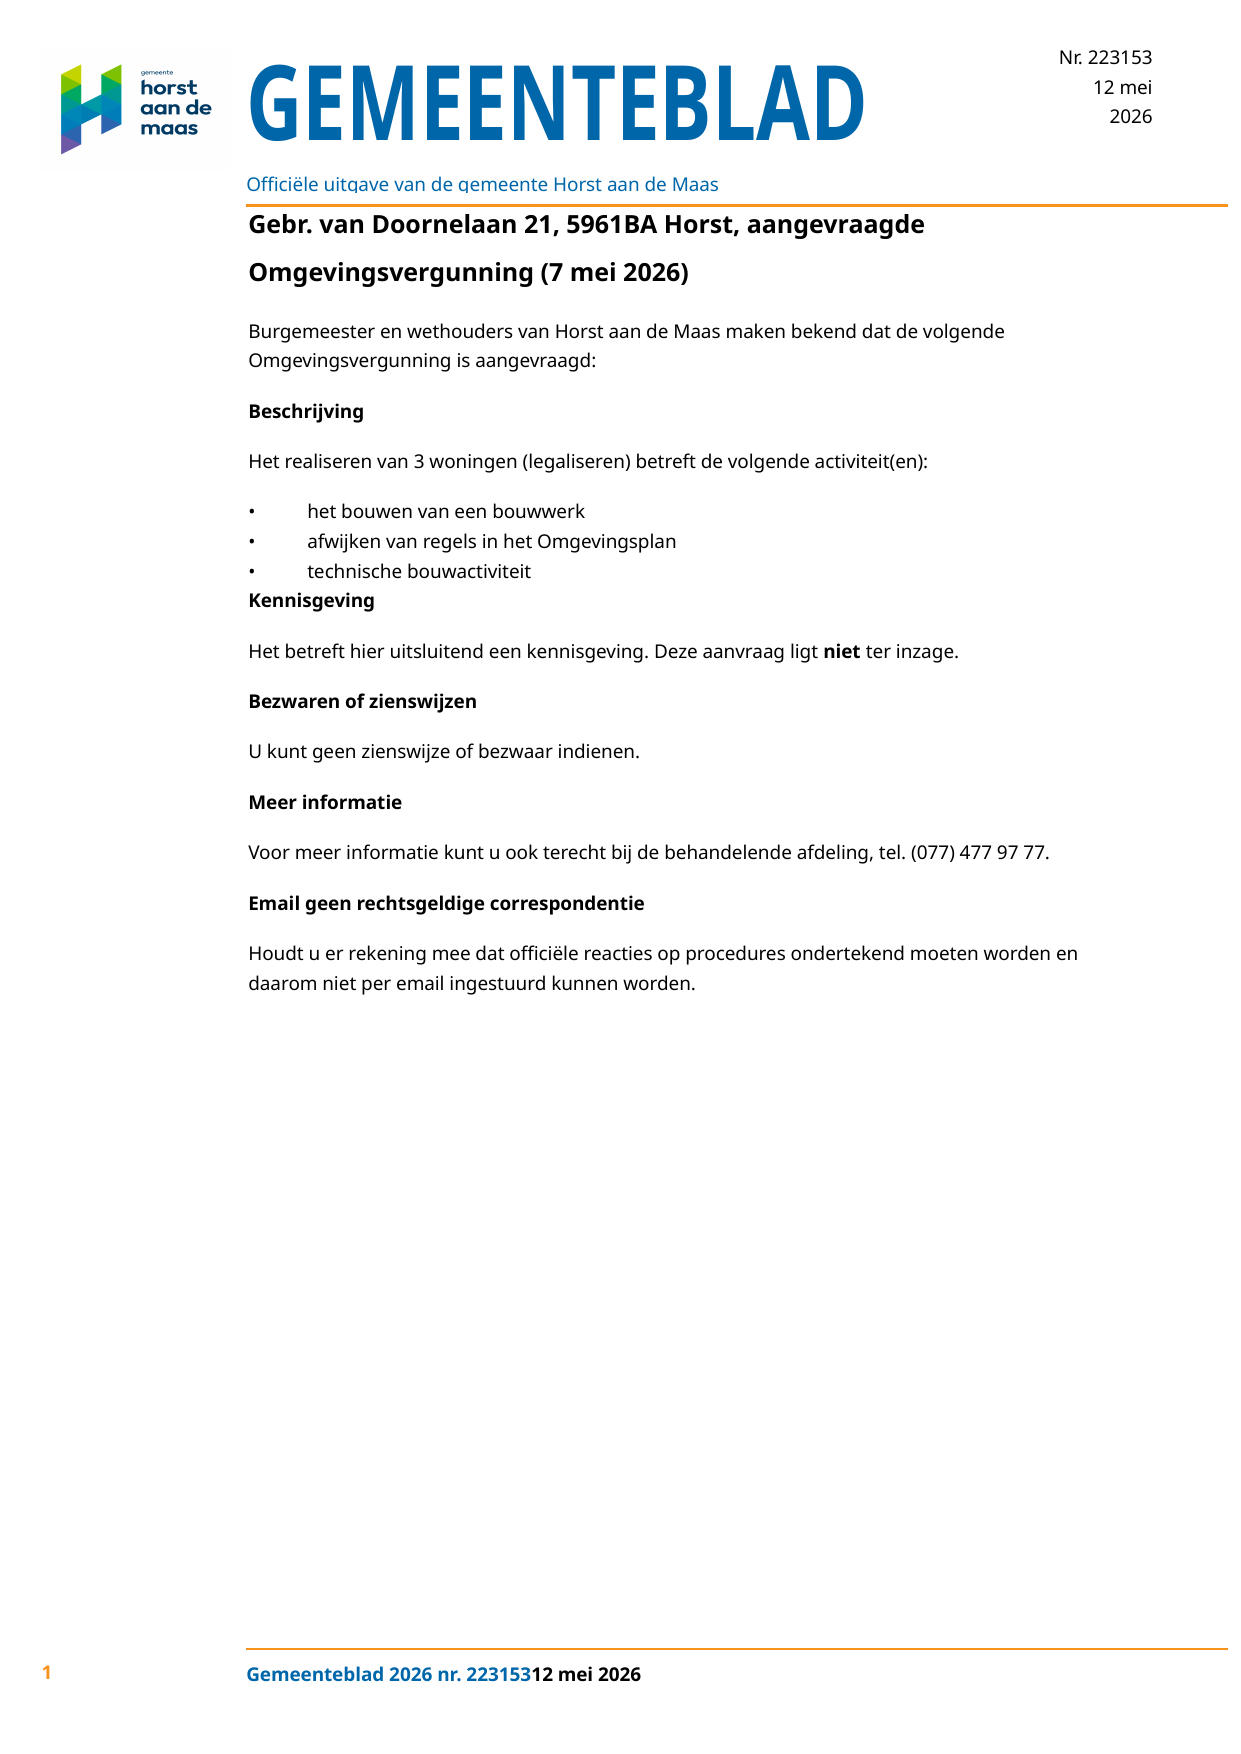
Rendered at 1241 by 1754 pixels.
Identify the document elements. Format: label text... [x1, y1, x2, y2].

text Het realiseren van 3 woningen (legaliseren) betreft de volgende activiteit(en): [248, 448, 1152, 474]
text Burgemeester en wethouders van Horst aan de Maas maken bekend dat de volgende Omgevingsvergunning is aangevraagd: [248, 318, 1152, 373]
text Beschrijving [248, 398, 1152, 424]
text Meer informatie [248, 789, 1152, 815]
text Houdt u er rekening mee dat officiële reacties op procedures ondertekend moeten worden en daarom niet per email ingestuurd kunnen worden. [248, 940, 1152, 996]
text Het betreft hier uitsluitend een kennisgeving. Deze aanvraag ligt niet ter inzage. [248, 638, 1152, 664]
list technische bouwactiviteit [248, 558, 1152, 584]
text Kennisgeving [248, 587, 1152, 613]
text U kunt geen zienswijze of bezwaar indienen. [248, 739, 1152, 764]
text Email geen rechtsgeldige correspondentie [248, 890, 1152, 916]
list afwijken van regels in het Omgevingsplan [248, 528, 1152, 554]
list het bouwen van een bouwwerk [248, 499, 1152, 524]
text Voor meer informatie kunt u ook terecht bij de behandelende afdeling, tel. (077) 477 97 77. [248, 839, 1152, 865]
text Gebr. van Doornelaan 21, 5961BA Horst, aangevraagde Omgevingsvergunning (7 mei 2026) [248, 207, 1152, 288]
picture [41, 47, 231, 172]
text Bezwaren of zienswijzen [248, 688, 1152, 714]
